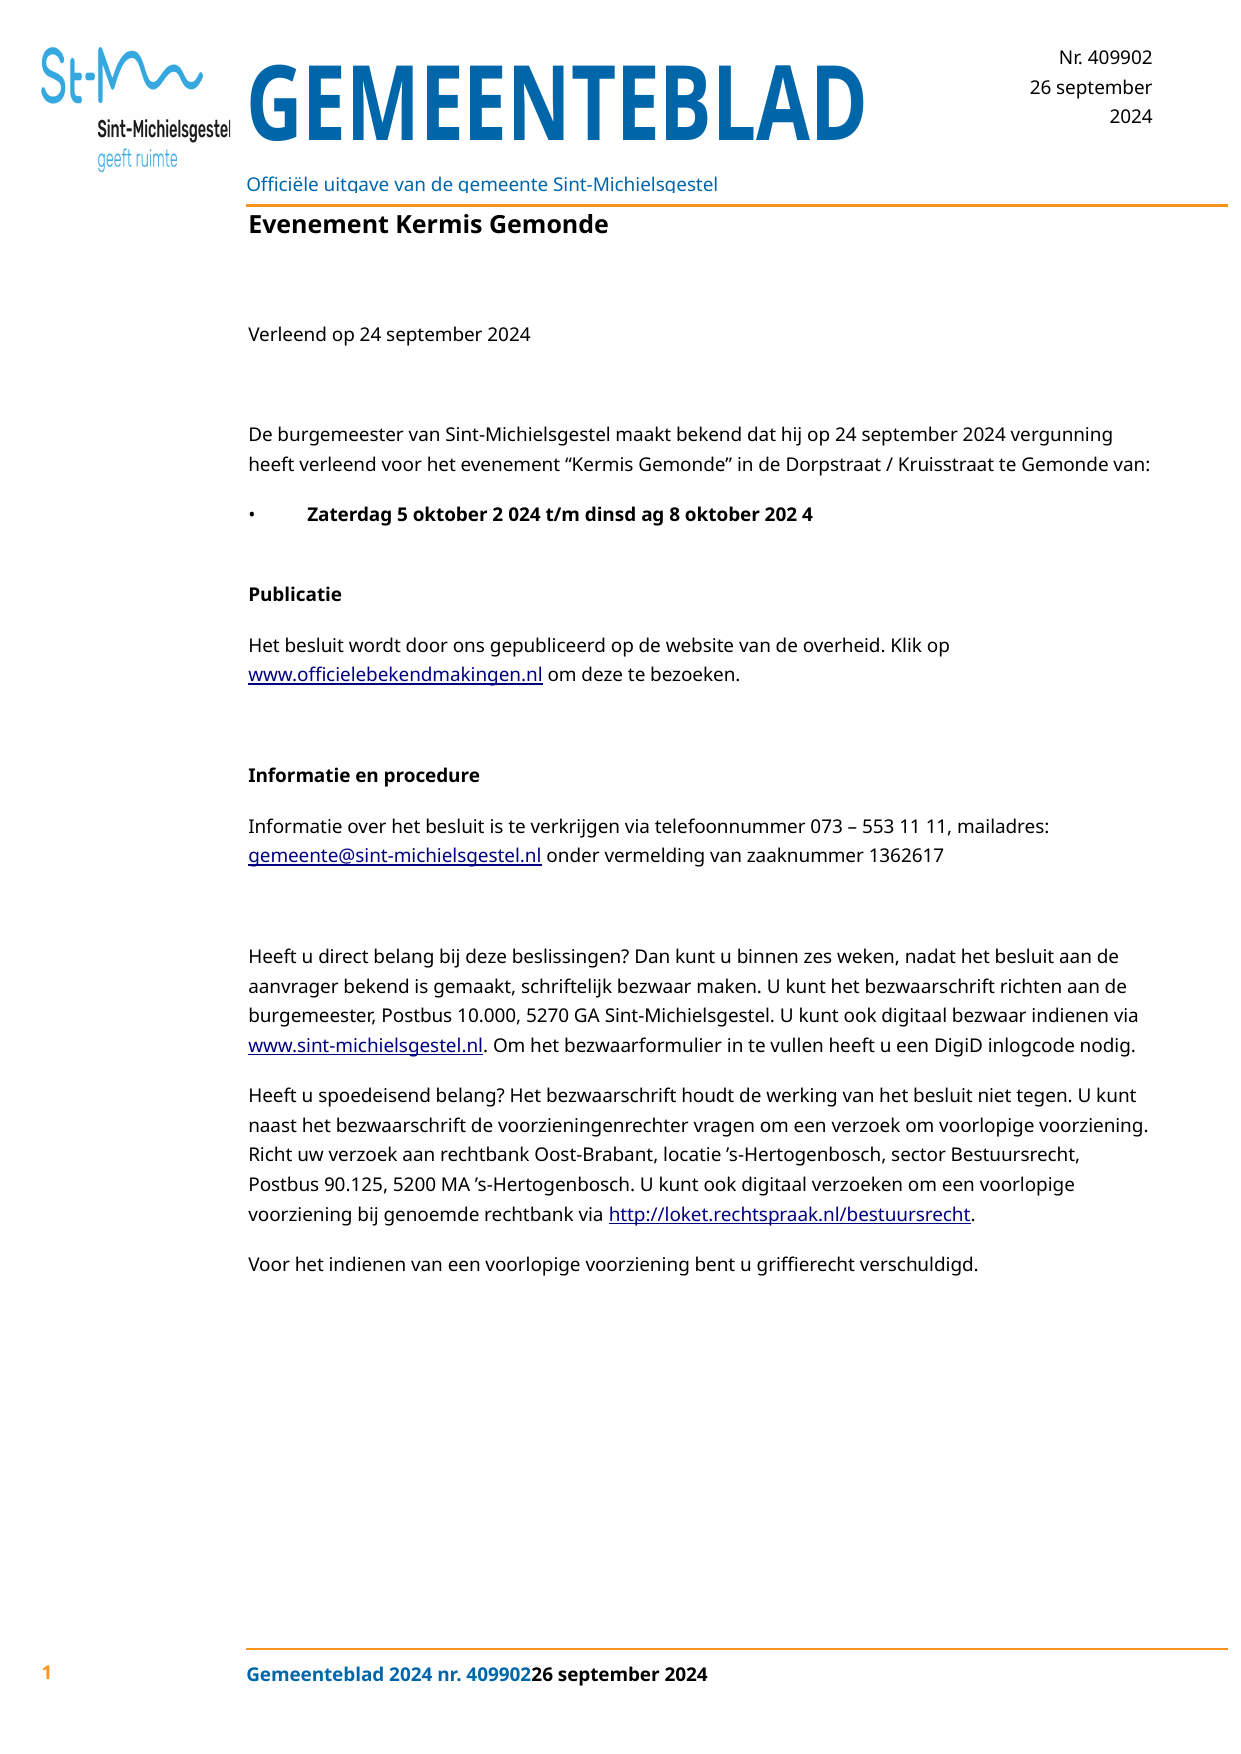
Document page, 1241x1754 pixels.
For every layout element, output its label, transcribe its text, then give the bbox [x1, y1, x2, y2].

text Heeft u direct belang bij deze beslissingen? Dan kunt u binnen zes weken, nadat het besluit aan de aanvrager bekend is gemaakt, schriftelijk bezwaar maken. U kunt het bezwaarschrift richten aan de burgemeester, Postbus 10.000, 5270 GA Sint-Michielsgestel. U kunt ook digitaal bezwaar indienen via www.sint-michielsgestel.nl. Om het bezwaarformulier in te vullen heeft u een DigiD inlogcode nodig. [248, 943, 1152, 1058]
text Verleend op 24 september 2024 [248, 321, 1152, 346]
picture [41, 47, 231, 172]
text Heeft u spoedeisend belang? Het bezwaarschrift houdt de werking van het besluit niet tegen. U kunt naast het bezwaarschrift de voorzieningenrechter vragen om een verzoek om voorlopige voorziening. Richt uw verzoek aan rechtbank Oost-Brabant, locatie ’s-Hertogenbosch, sector Bestuursrecht, Postbus 90.125, 5200 MA ’s-Hertogenbosch. U kunt ook digitaal verzoeken om een voorlopige voorziening bij genoemde rechtbank via http://loket.rechtspraak.nl/bestuursrecht. [248, 1082, 1152, 1226]
text Informatie over het besluit is te verkrijgen via telefoonnummer 073 – 553 11 11, mailadres: gemeente@sint-michielsgestel.nl onder vermelding van zaaknummer 1362617 [248, 813, 1152, 868]
text Informatie en procedure [248, 762, 1152, 788]
text Publicatie [248, 582, 1152, 607]
list Zaterdag 5 oktober 2 024 t/m dinsd ag 8 oktober 202 4 [248, 502, 1152, 527]
text Evenement Kermis Gemonde [248, 207, 1152, 241]
text Het besluit wordt door ons gepubliceerd op de website van de overheid. Klik op www.officielebekendmakingen.nl om deze te bezoeken. [248, 632, 1152, 687]
text Voor het indienen van een voorlopige voorziening bent u griffierecht verschuldigd. [248, 1251, 1152, 1277]
text De burgemeester van Sint-Michielsgestel maakt bekend dat hij op 24 september 2024 vergunning heeft verleend voor het evenement “Kermis Gemonde” in de Dorpstraat / Kruisstraat te Gemonde van: [248, 422, 1152, 477]
